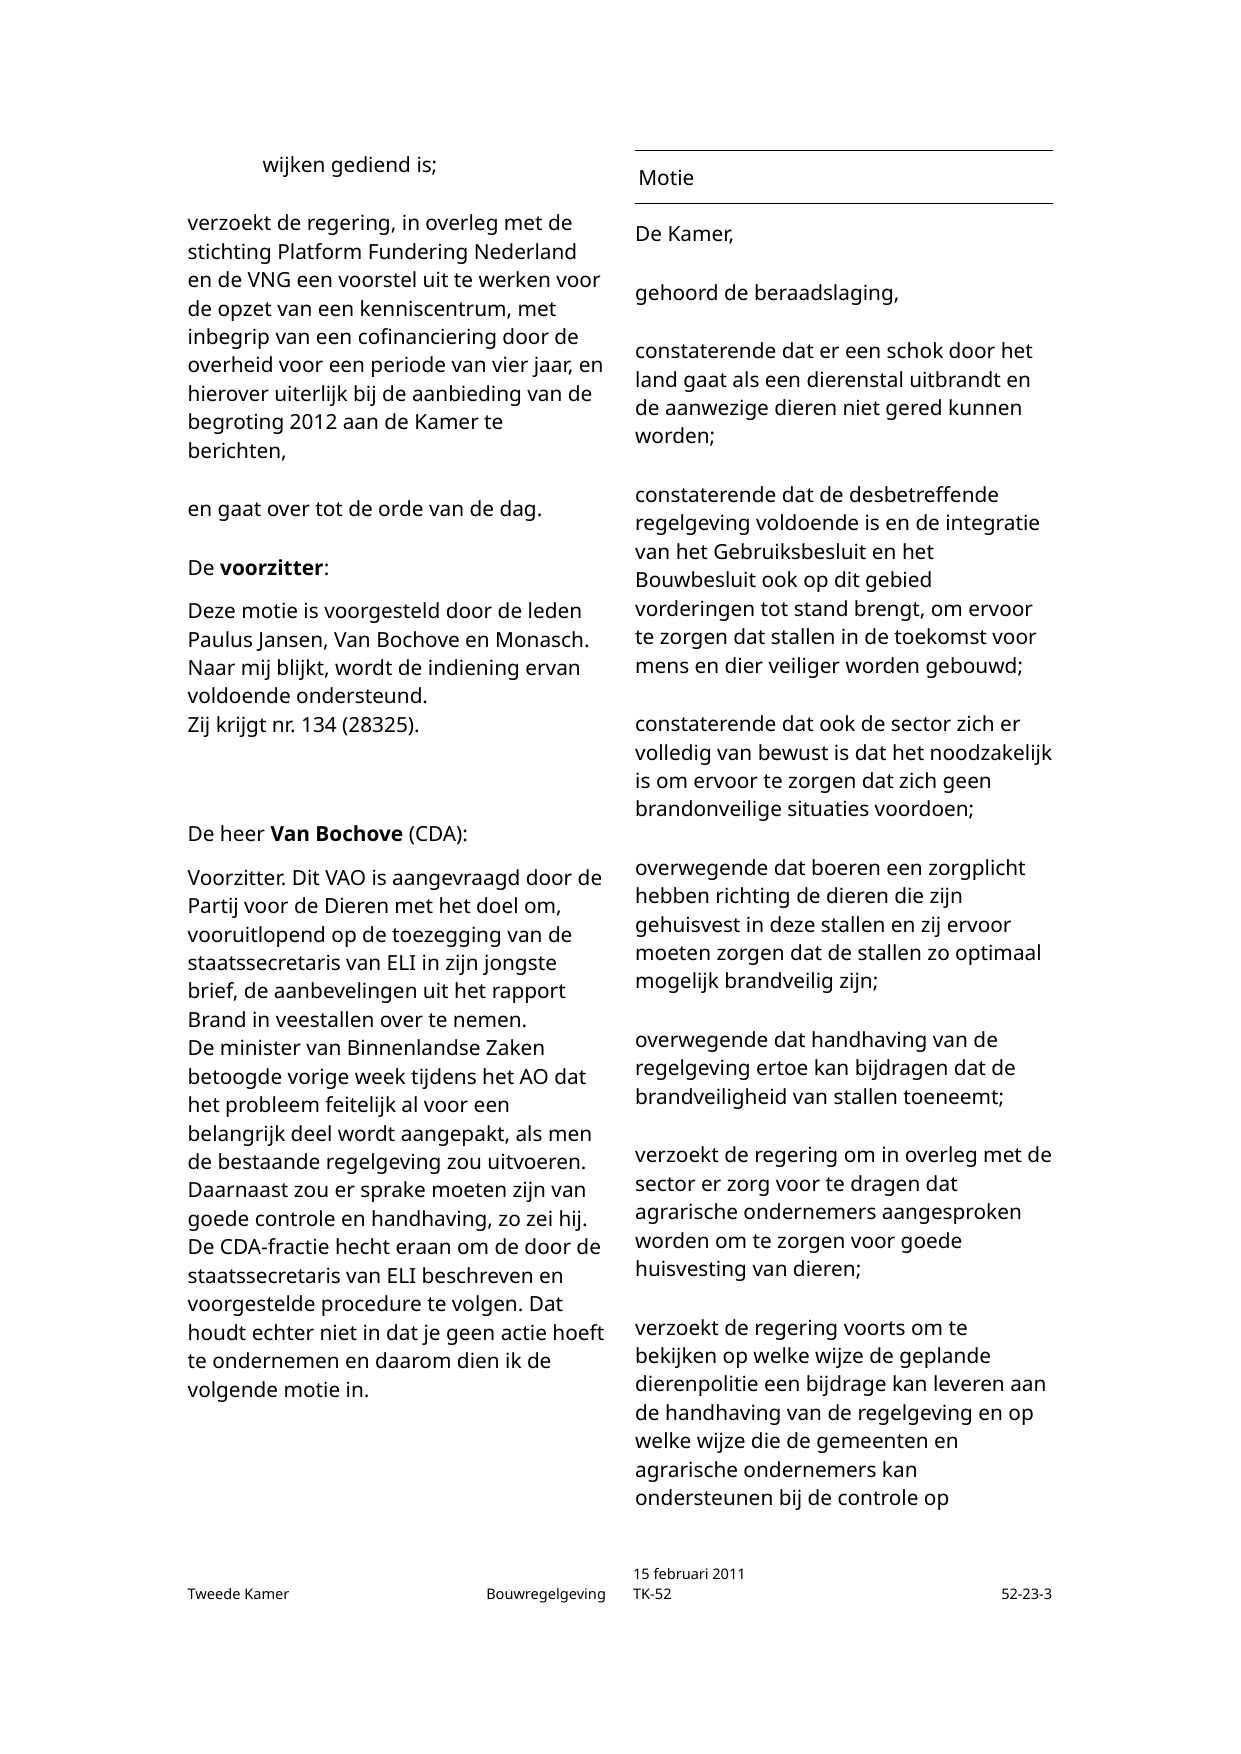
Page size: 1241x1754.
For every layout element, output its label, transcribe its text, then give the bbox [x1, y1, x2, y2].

list wijken gediend is; [187, 150, 605, 178]
text overwegende dat handhaving van de regelgeving ertoe kan bijdragen dat de brandveiligheid van stallen toeneemt; [635, 1025, 1053, 1110]
text Voorzitter. Dit VAO is aangevraagd door de Partij voor de Dieren met het doel om, vooruitlopend op de toezegging van de staatssecretaris van ELI in zijn jongste brief, de aanbevelingen uit het rapport Brand in veestallen over te nemen. [187, 863, 605, 1033]
text De voorzitter: [187, 553, 605, 581]
text De Kamer, [635, 219, 1053, 248]
text verzoekt de regering, in overleg met de stichting Platform Fundering Nederland en de VNG een voorstel uit te werken voor de opzet van een kenniscentrum, met inbegrip van een cofinanciering door de overheid voor een periode van vier jaar, en hierover uiterlijk bij de aanbieding van de begroting 2012 aan de Kamer te berichten, [187, 208, 605, 464]
text Deze motie is voorgesteld door de leden Paulus Jansen, Van Bochove en Monasch. Naar mij blijkt, wordt de indiening ervan voldoende ondersteund. [187, 596, 605, 710]
subtitle Motie [635, 151, 1053, 203]
text en gaat over tot de orde van de dag. [187, 494, 605, 523]
text Zij krijgt nr. 134 (28325). [187, 710, 605, 738]
text  [187, 768, 605, 797]
text gehoord de beraadslaging, [635, 278, 1053, 306]
text verzoekt de regering voorts om te bekijken op welke wijze de geplande dierenpolitie een bijdrage kan leveren aan de handhaving van de regelgeving en op welke wijze die de gemeenten en agrarische ondernemers kan ondersteunen bij de controle op [635, 1313, 1053, 1512]
text De minister van Binnenlandse Zaken betoogde vorige week tijdens het AO dat het probleem feitelijk al voor een belangrijk deel wordt aangepakt, als men de bestaande regelgeving zou uitvoeren. Daarnaast zou er sprake moeten zijn van goede controle en handhaving, zo zei hij. De CDA-fractie hecht eraan om de door de staatssecretaris van ELI beschreven en voorgestelde procedure te volgen. Dat houdt echter niet in dat je geen actie hoeft te ondernemen en daarom dien ik de volgende motie in. [187, 1033, 605, 1403]
text constaterende dat ook de sector zich er volledig van bewust is dat het noodzakelijk is om ervoor te zorgen dat zich geen brandonveilige situaties voordoen; [635, 709, 1053, 823]
text overwegende dat boeren een zorgplicht hebben richting de dieren die zijn gehuisvest in deze stallen en zij ervoor moeten zorgen dat de stallen zo optimaal mogelijk brandveilig zijn; [635, 853, 1053, 995]
text constaterende dat er een schok door het land gaat als een dierenstal uitbrandt en de aanwezige dieren niet gered kunnen worden; [635, 336, 1053, 450]
text De heer Van Bochove (CDA): [187, 819, 605, 848]
text constaterende dat de desbetreffende regelgeving voldoende is en de integratie van het Gebruiksbesluit en het Bouwbesluit ook op dit gebied vorderingen tot stand brengt, om ervoor te zorgen dat stallen in de toekomst voor mens en dier veiliger worden gebouwd; [635, 480, 1053, 679]
text verzoekt de regering om in overleg met de sector er zorg voor te dragen dat agrarische ondernemers aangesproken worden om te zorgen voor goede huisvesting van dieren; [635, 1140, 1053, 1283]
